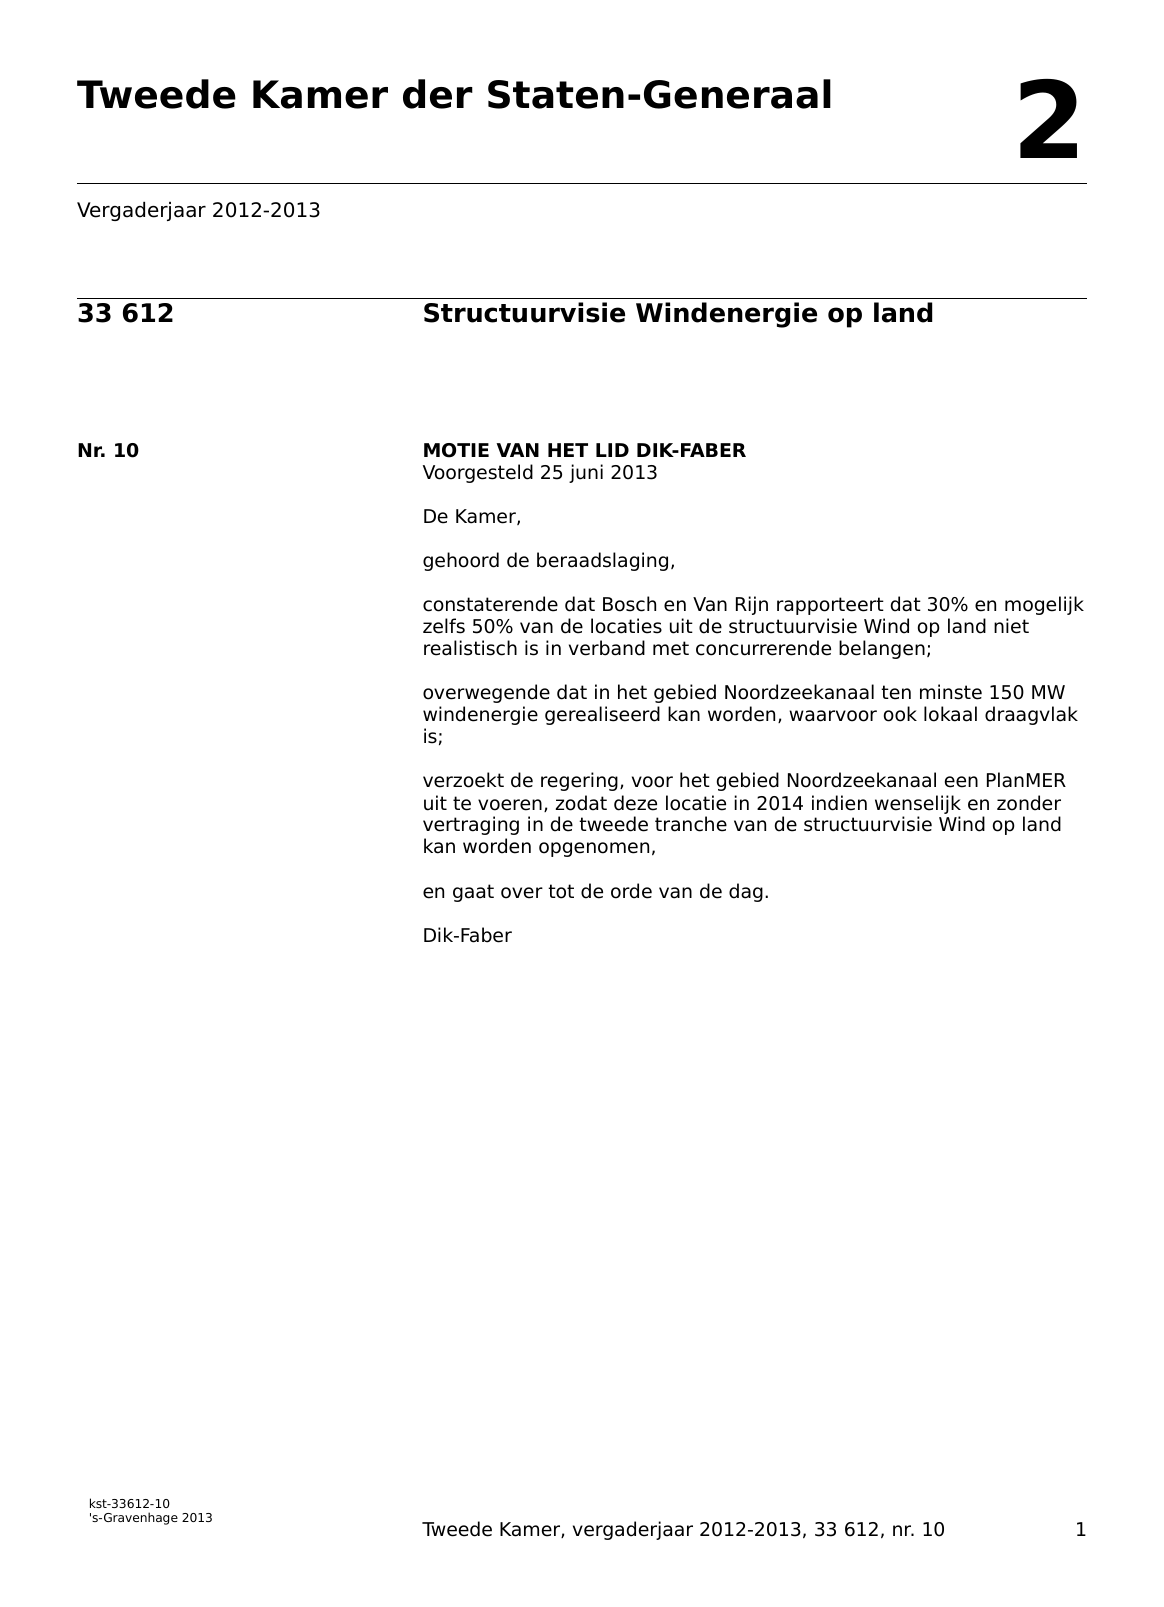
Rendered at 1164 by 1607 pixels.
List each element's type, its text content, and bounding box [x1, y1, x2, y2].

text en gaat over tot de orde van de dag. [422, 881, 1087, 902]
text 's-Gravenhage 2013 [88, 1511, 323, 1525]
text overwegende dat in het gebied Noordzeekanaal ten minste 150 MW windenergie gerealiseerd kan worden, waarvoor ook lokaal draagvlak is; [422, 682, 1087, 748]
text kst-33612-10 [88, 1497, 323, 1511]
table_header 2 [886, 59, 1087, 183]
subtitle Nr. 10 MOTIE VAN HET LID DIK-FABER [77, 440, 1087, 462]
table_cell Vergaderjaar 2012-2013 [77, 184, 1087, 298]
text Dik-Faber [422, 925, 1087, 947]
text gehoord de beraadslaging, [422, 550, 1087, 572]
text constaterende dat Bosch en Van Rijn rapporteert dat 30% en mogelijk zelfs 50% van de locaties uit de structuurvisie Wind op land niet realistisch is in verband met concurrerende belangen; [422, 594, 1087, 660]
subtitle 33 612 Structuurvisie Windenergie op land [77, 299, 1087, 329]
text Voorgesteld 25 juni 2013 [422, 462, 1087, 484]
text De Kamer, [422, 506, 1087, 528]
text verzoekt de regering, voor het gebied Noordzeekanaal een PlanMER uit te voeren, zodat deze locatie in 2014 indien wenselijk en zonder vertraging in de tweede tranche van de structuurvisie Wind op land kan worden opgenomen, [422, 770, 1087, 858]
table_header Tweede Kamer der Staten-Generaal [77, 59, 886, 183]
